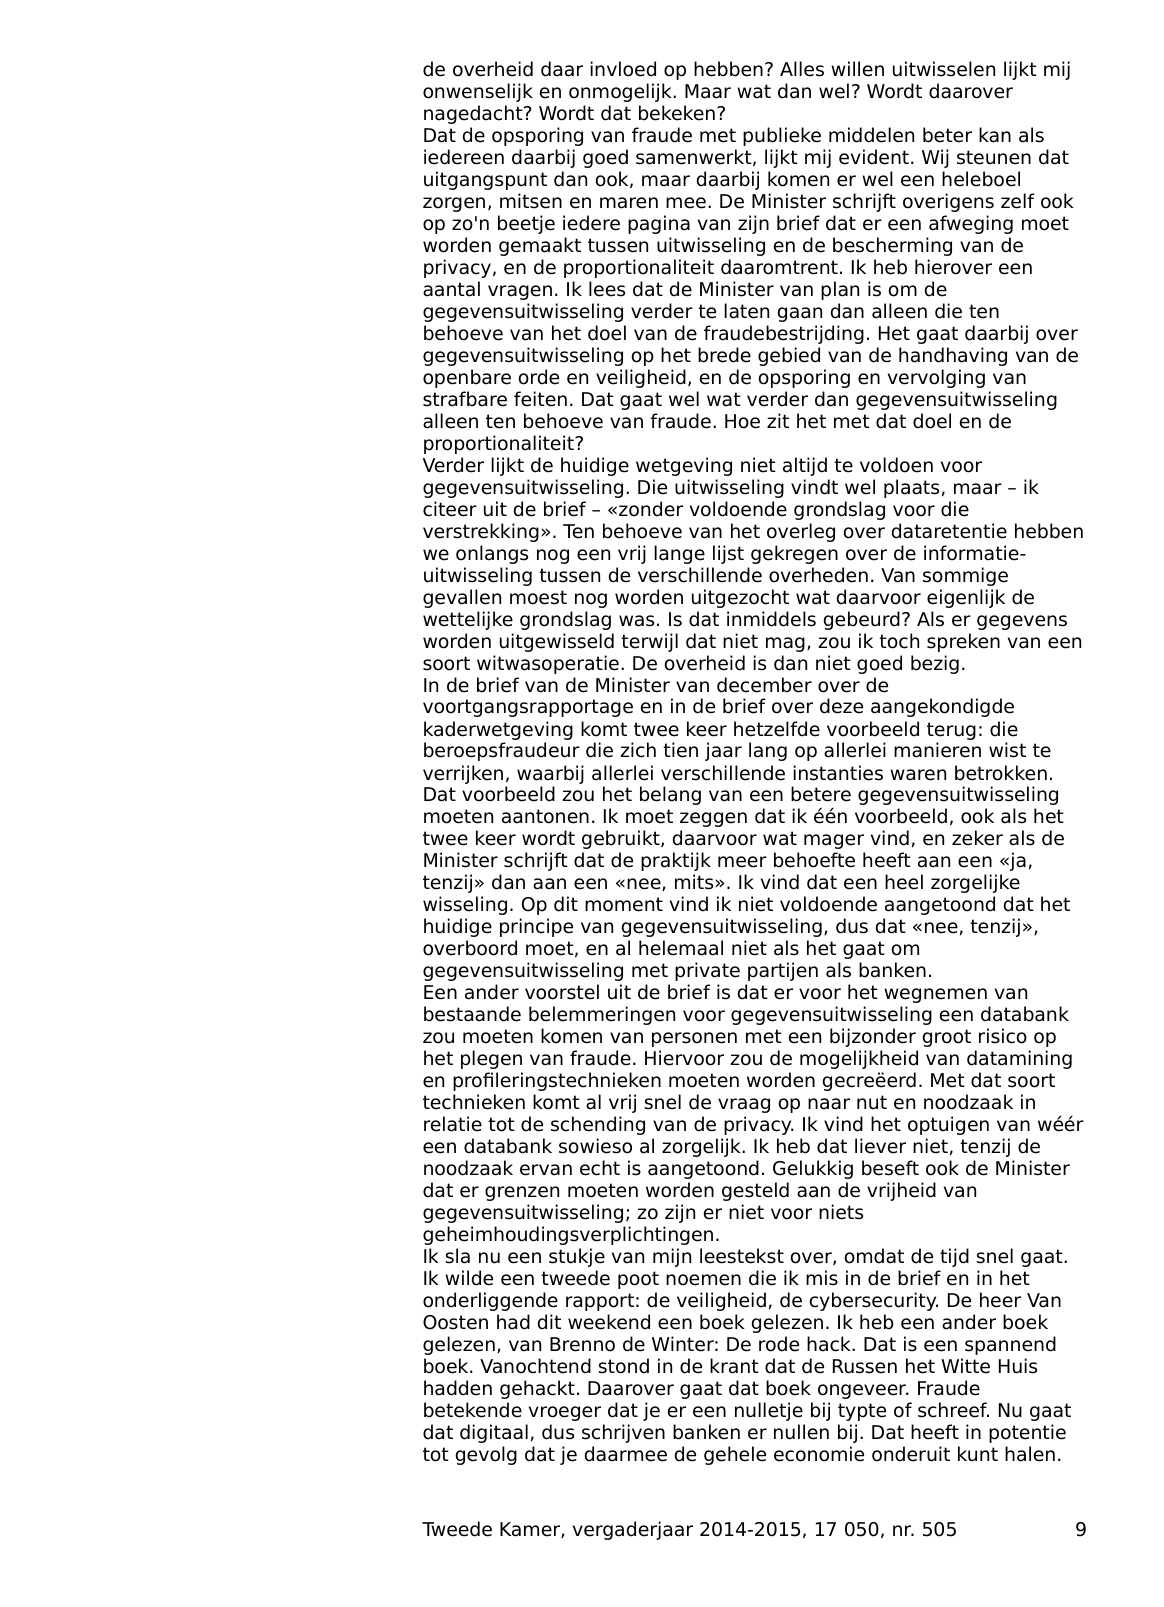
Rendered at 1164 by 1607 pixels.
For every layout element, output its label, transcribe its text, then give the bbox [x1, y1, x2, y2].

text In de brief van de Minister van december over de voortgangsrapportage en in de brief over deze aangekondigde kaderwetgeving komt twee keer hetzelfde voorbeeld terug: die beroepsfraudeur die zich tien jaar lang op allerlei manieren wist te verrijken, waarbij allerlei verschillende instanties waren betrokken. Dat voorbeeld zou het belang van een betere gegevensuitwisseling moeten aantonen. Ik moet zeggen dat ik één voorbeeld, ook als het twee keer wordt gebruikt, daarvoor wat mager vind, en zeker als de Minister schrijft dat de praktijk meer behoefte heeft aan een «ja, tenzij» dan aan een «nee, mits». Ik vind dat een heel zorgelijke wisseling. Op dit moment vind ik niet voldoende aangetoond dat het huidige principe van gegevensuitwisseling, dus dat «nee, tenzij», overboord moet, en al helemaal niet als het gaat om gegevensuitwisseling met private partijen als banken. [422, 674, 1087, 982]
text Dat de opsporing van fraude met publieke middelen beter kan als iedereen daarbij goed samenwerkt, lijkt mij evident. Wij steunen dat uitgangspunt dan ook, maar daarbij komen er wel een heleboel zorgen, mitsen en maren mee. De Minister schrijft overigens zelf ook op zo'n beetje iedere pagina van zijn brief dat er een afweging moet worden gemaakt tussen uitwisseling en de bescherming van de privacy, en de proportionaliteit daaromtrent. Ik heb hierover een aantal vragen. Ik lees dat de Minister van plan is om de gegevensuitwisseling verder te laten gaan dan alleen die ten behoeve van het doel van de fraudebestrijding. Het gaat daarbij over gegevensuitwisseling op het brede gebied van de handhaving van de openbare orde en veiligheid, en de opsporing en vervolging van strafbare feiten. Dat gaat wel wat verder dan gegevensuitwisseling alleen ten behoeve van fraude. Hoe zit het met dat doel en de proportionaliteit? [422, 125, 1087, 455]
text Verder lijkt de huidige wetgeving niet altijd te voldoen voor gegevensuitwisseling. Die uitwisseling vindt wel plaats, maar – ik citeer uit de brief – «zonder voldoende grondslag voor die verstrekking». Ten behoeve van het overleg over dataretentie hebben we onlangs nog een vrij lange lijst gekregen over de informatie-uitwisseling tussen de verschillende overheden. Van sommige gevallen moest nog worden uitgezocht wat daarvoor eigenlijk de wettelijke grondslag was. Is dat inmiddels gebeurd? Als er gegevens worden uitgewisseld terwijl dat niet mag, zou ik toch spreken van een soort witwasoperatie. De overheid is dan niet goed bezig. [422, 455, 1087, 674]
text de overheid daar invloed op hebben? Alles willen uitwisselen lijkt mij onwenselijk en onmogelijk. Maar wat dan wel? Wordt daarover nagedacht? Wordt dat bekeken? [422, 59, 1087, 125]
text Een ander voorstel uit de brief is dat er voor het wegnemen van bestaande belemmeringen voor gegevensuitwisseling een databank zou moeten komen van personen met een bijzonder groot risico op het plegen van fraude. Hiervoor zou de mogelijkheid van datamining en profileringstechnieken moeten worden gecreëerd. Met dat soort technieken komt al vrij snel de vraag op naar nut en noodzaak in relatie tot de schending van de privacy. Ik vind het optuigen van wéér een databank sowieso al zorgelijk. Ik heb dat liever niet, tenzij de noodzaak ervan echt is aangetoond. Gelukkig beseft ook de Minister dat er grenzen moeten worden gesteld aan de vrijheid van gegevensuitwisseling; zo zijn er niet voor niets geheimhoudingsverplichtingen. [422, 982, 1087, 1246]
text Ik sla nu een stukje van mijn leestekst over, omdat de tijd snel gaat. Ik wilde een tweede poot noemen die ik mis in de brief en in het onderliggende rapport: de veiligheid, de cybersecurity. De heer Van Oosten had dit weekend een boek gelezen. Ik heb een ander boek gelezen, van Brenno de Winter: De rode hack. Dat is een spannend boek. Vanochtend stond in de krant dat de Russen het Witte Huis hadden gehackt. Daarover gaat dat boek ongeveer. Fraude betekende vroeger dat je er een nulletje bij typte of schreef. Nu gaat dat digitaal, dus schrijven banken er nullen bij. Dat heeft in potentie tot gevolg dat je daarmee de gehele economie onderuit kunt halen. [422, 1246, 1087, 1466]
